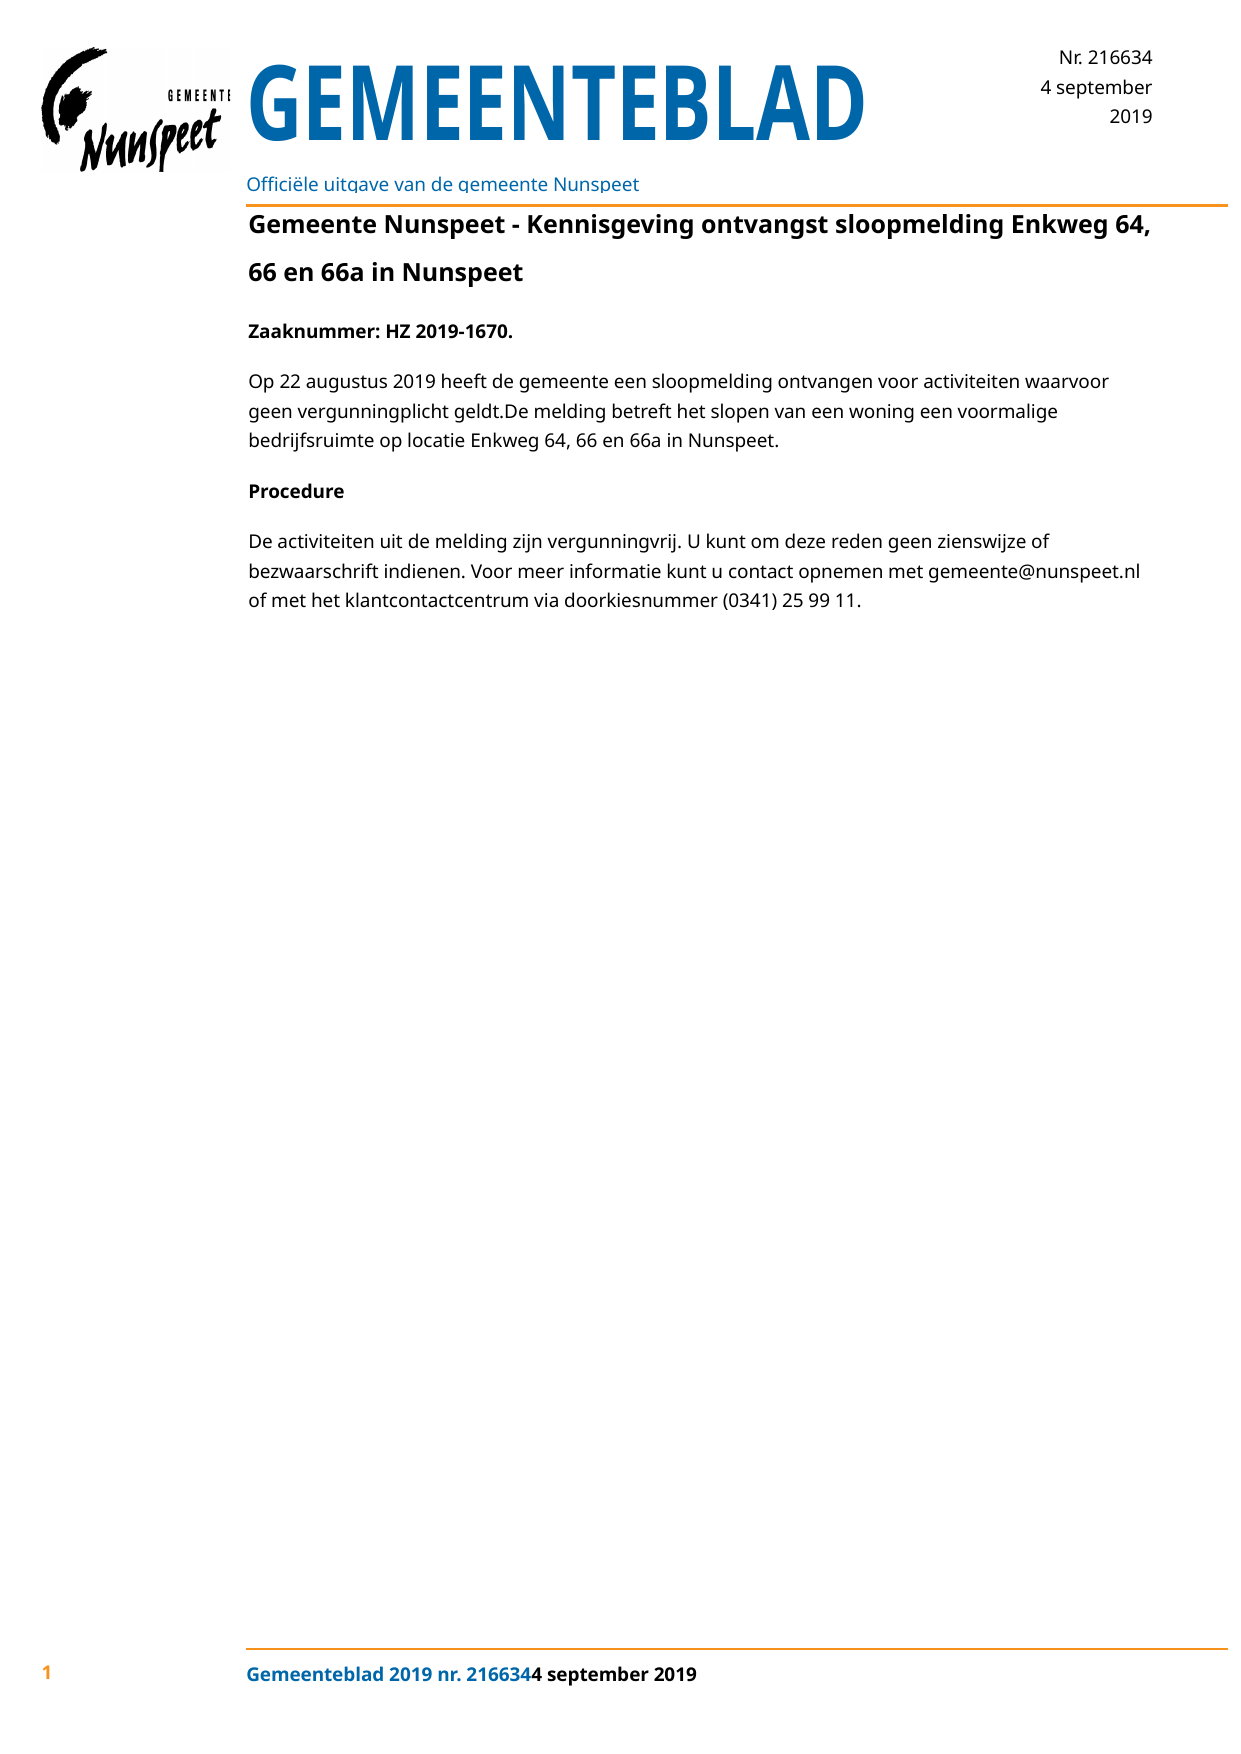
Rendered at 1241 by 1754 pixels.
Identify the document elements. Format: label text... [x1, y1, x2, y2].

text Procedure [248, 478, 1152, 504]
text De activiteiten uit de melding zijn vergunningvrij. U kunt om deze reden geen zienswijze of bezwaarschrift indienen. Voor meer informatie kunt u contact opnemen met gemeente@nunspeet.nl of met het klantcontactcentrum via doorkiesnummer (0341) 25 99 11. [248, 528, 1152, 613]
text Op 22 augustus 2019 heeft de gemeente een sloopmelding ontvangen voor activiteiten waarvoor geen vergunningplicht geldt.De melding betreft het slopen van een woning een voormalige bedrijfsruimte op locatie Enkweg 64, 66 en 66a in Nunspeet. [248, 368, 1152, 453]
text Zaaknummer: HZ 2019-1670. [248, 318, 1152, 344]
text Gemeente Nunspeet - Kennisgeving ontvangst sloopmelding Enkweg 64, 66 en 66a in Nunspeet [248, 207, 1152, 288]
picture [41, 47, 231, 172]
